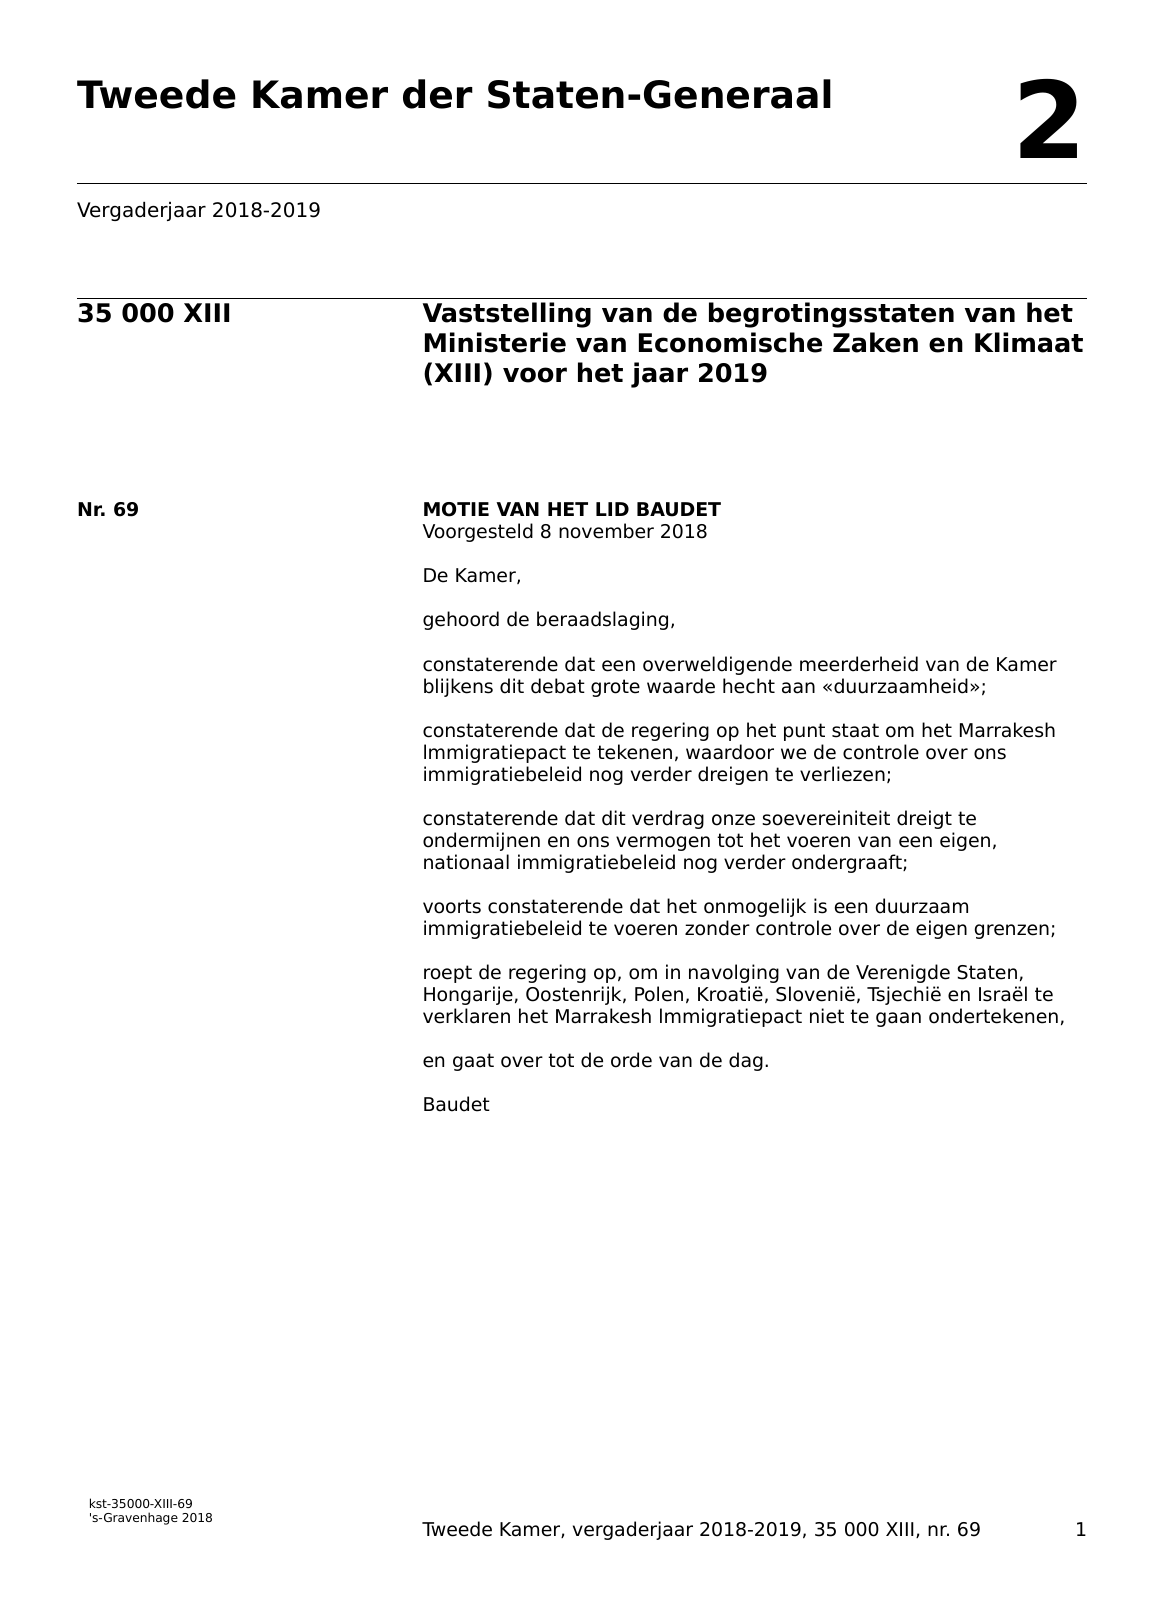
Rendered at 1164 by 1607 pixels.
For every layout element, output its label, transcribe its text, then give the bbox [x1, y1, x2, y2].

table_header Tweede Kamer der Staten-Generaal [77, 59, 886, 183]
text 's-Gravenhage 2018 [88, 1511, 323, 1525]
text roept de regering op, om in navolging van de Verenigde Staten, Hongarije, Oostenrijk, Polen, Kroatië, Slovenië, Tsjechië en Israël te verklaren het Marrakesh lmmigratiepact niet te gaan ondertekenen, [422, 962, 1087, 1028]
text kst-35000-XIII-69 [88, 1497, 323, 1511]
table_cell Vergaderjaar 2018-2019 [77, 184, 1087, 298]
text constaterende dat de regering op het punt staat om het Marrakesh lmmigratiepact te tekenen, waardoor we de controle over ons immigratiebeleid nog verder dreigen te verliezen; [422, 720, 1087, 786]
text Baudet [422, 1094, 1087, 1116]
text en gaat over tot de orde van de dag. [422, 1050, 1087, 1072]
text Voorgesteld 8 november 2018 [422, 521, 1087, 543]
text De Kamer, [422, 565, 1087, 587]
text constaterende dat dit verdrag onze soevereiniteit dreigt te ondermijnen en ons vermogen tot het voeren van een eigen, nationaal immigratiebeleid nog verder ondergraaft; [422, 808, 1087, 874]
text voorts constaterende dat het onmogelijk is een duurzaam immigratiebeleid te voeren zonder controle over de eigen grenzen; [422, 896, 1087, 940]
text constaterende dat een overweldigende meerderheid van de Kamer blijkens dit debat grote waarde hecht aan «duurzaamheid»; [422, 653, 1087, 697]
text gehoord de beraadslaging, [422, 609, 1087, 631]
subtitle Nr. 69 MOTIE VAN HET LID BAUDET [77, 499, 1087, 521]
table_header 2 [886, 59, 1087, 183]
subtitle 35 000 XIII Vaststelling van de begrotingsstaten van het Ministerie van Economische Zaken en Klimaat (XIII) voor het jaar 2019 [77, 299, 1087, 388]
